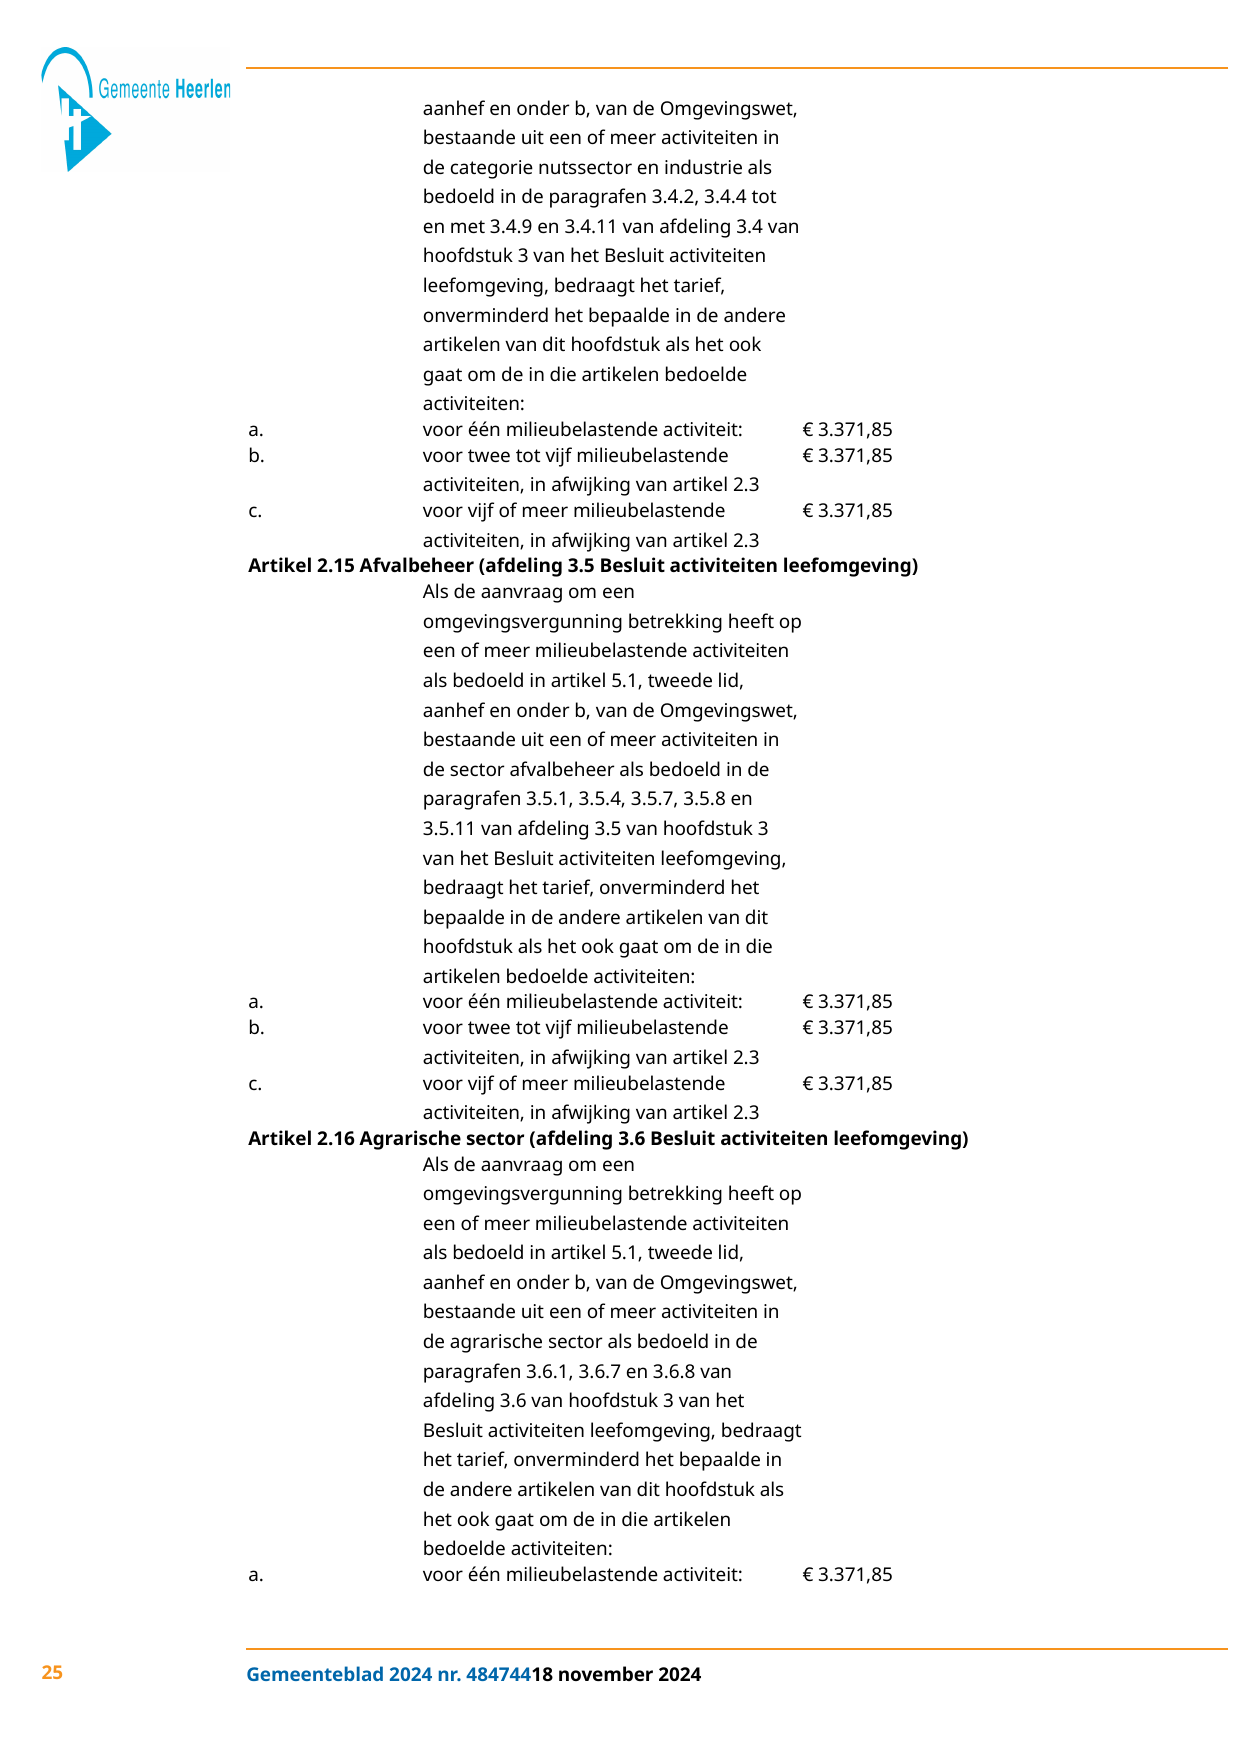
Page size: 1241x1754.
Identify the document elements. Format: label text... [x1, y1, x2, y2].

table_cell voor twee tot vijf milieubelastende activiteiten, in afwijking van artikel 2.3 [423, 1015, 802, 1070]
table_cell € 3.371,85 [802, 442, 977, 497]
table_cell Artikel 2.16 Agrarische sector (afdeling 3.6 Besluit activiteiten leefomgeving) [248, 1125, 977, 1151]
table_cell [977, 1015, 1152, 1070]
table_cell [248, 1151, 423, 1561]
table_cell Artikel 2.15 Afvalbeheer (afdeling 3.5 Besluit activiteiten leefomgeving) [248, 553, 977, 578]
table_cell aanhef en onder b, van de Omgevingswet, bestaande uit een of meer activiteiten in de categorie nutssector en industrie als bedoeld in de paragrafen 3.4.2, 3.4.4 tot en met 3.4.9 en 3.4.11 van afdeling 3.4 van hoofdstuk 3 van het Besluit activiteiten leefomgeving, bedraagt het tarief, onverminderd het bepaalde in de andere artikelen van dit hoofdstuk als het ook gaat om de in die artikelen bedoelde activiteiten: [423, 95, 802, 416]
table_cell Als de aanvraag om een omgevingsvergunning betrekking heeft op een of meer milieubelastende activiteiten als bedoeld in artikel 5.1, tweede lid, aanhef en onder b, van de Omgevingswet, bestaande uit een of meer activiteiten in de agrarische sector als bedoeld in de paragrafen 3.6.1, 3.6.7 en 3.6.8 van afdeling 3.6 van hoofdstuk 3 van het Besluit activiteiten leefomgeving, bedraagt het tarief, onverminderd het bepaalde in de andere artikelen van dit hoofdstuk als het ook gaat om de in die artikelen bedoelde activiteiten: [423, 1151, 802, 1561]
table_cell b. [248, 1015, 423, 1070]
table_cell € 3.371,85 [802, 1015, 977, 1070]
table_cell voor één milieubelastende activiteit: [423, 989, 802, 1014]
table_cell [977, 989, 1152, 1014]
table_cell a. [248, 989, 423, 1014]
table_cell € 3.371,85 [802, 1070, 977, 1125]
picture [41, 47, 59, 70]
table_cell [802, 95, 977, 416]
table_cell c. [248, 498, 423, 553]
table_cell [977, 442, 1152, 497]
table_cell a. [248, 1561, 423, 1587]
table_cell voor vijf of meer milieubelastende activiteiten, in afwijking van artikel 2.3 [423, 498, 802, 553]
table_cell € 3.371,85 [802, 989, 977, 1014]
table_cell € 3.371,85 [802, 1561, 977, 1587]
table_cell € 3.371,85 [802, 498, 977, 553]
table_cell voor één milieubelastende activiteit: [423, 1561, 802, 1587]
table_cell [802, 1151, 977, 1561]
table_cell voor vijf of meer milieubelastende activiteiten, in afwijking van artikel 2.3 [423, 1070, 802, 1125]
table_cell [977, 1151, 1152, 1561]
table_cell [977, 95, 1152, 416]
table_cell Als de aanvraag om een omgevingsvergunning betrekking heeft op een of meer milieubelastende activiteiten als bedoeld in artikel 5.1, tweede lid, aanhef en onder b, van de Omgevingswet, bestaande uit een of meer activiteiten in de sector afvalbeheer als bedoeld in de paragrafen 3.5.1, 3.5.4, 3.5.7, 3.5.8 en 3.5.11 van afdeling 3.5 van hoofdstuk 3 van het Besluit activiteiten leefomgeving, bedraagt het tarief, onverminderd het bepaalde in de andere artikelen van dit hoofdstuk als het ook gaat om de in die artikelen bedoelde activiteiten: [423, 579, 802, 989]
table_cell [977, 416, 1152, 442]
table_cell [977, 1070, 1152, 1125]
table_cell € 3.371,85 [802, 416, 977, 442]
table_cell [977, 1561, 1152, 1587]
table_cell voor één milieubelastende activiteit: [423, 416, 802, 442]
table_cell b. [248, 442, 423, 497]
table_cell [977, 579, 1152, 989]
table_cell c. [248, 1070, 423, 1125]
table_cell [802, 579, 977, 989]
table_cell [248, 95, 423, 416]
table_cell a. [248, 416, 423, 442]
picture [41, 47, 231, 172]
table_cell [977, 498, 1152, 553]
table_cell [248, 579, 423, 989]
table_cell voor twee tot vijf milieubelastende activiteiten, in afwijking van artikel 2.3 [423, 442, 802, 497]
